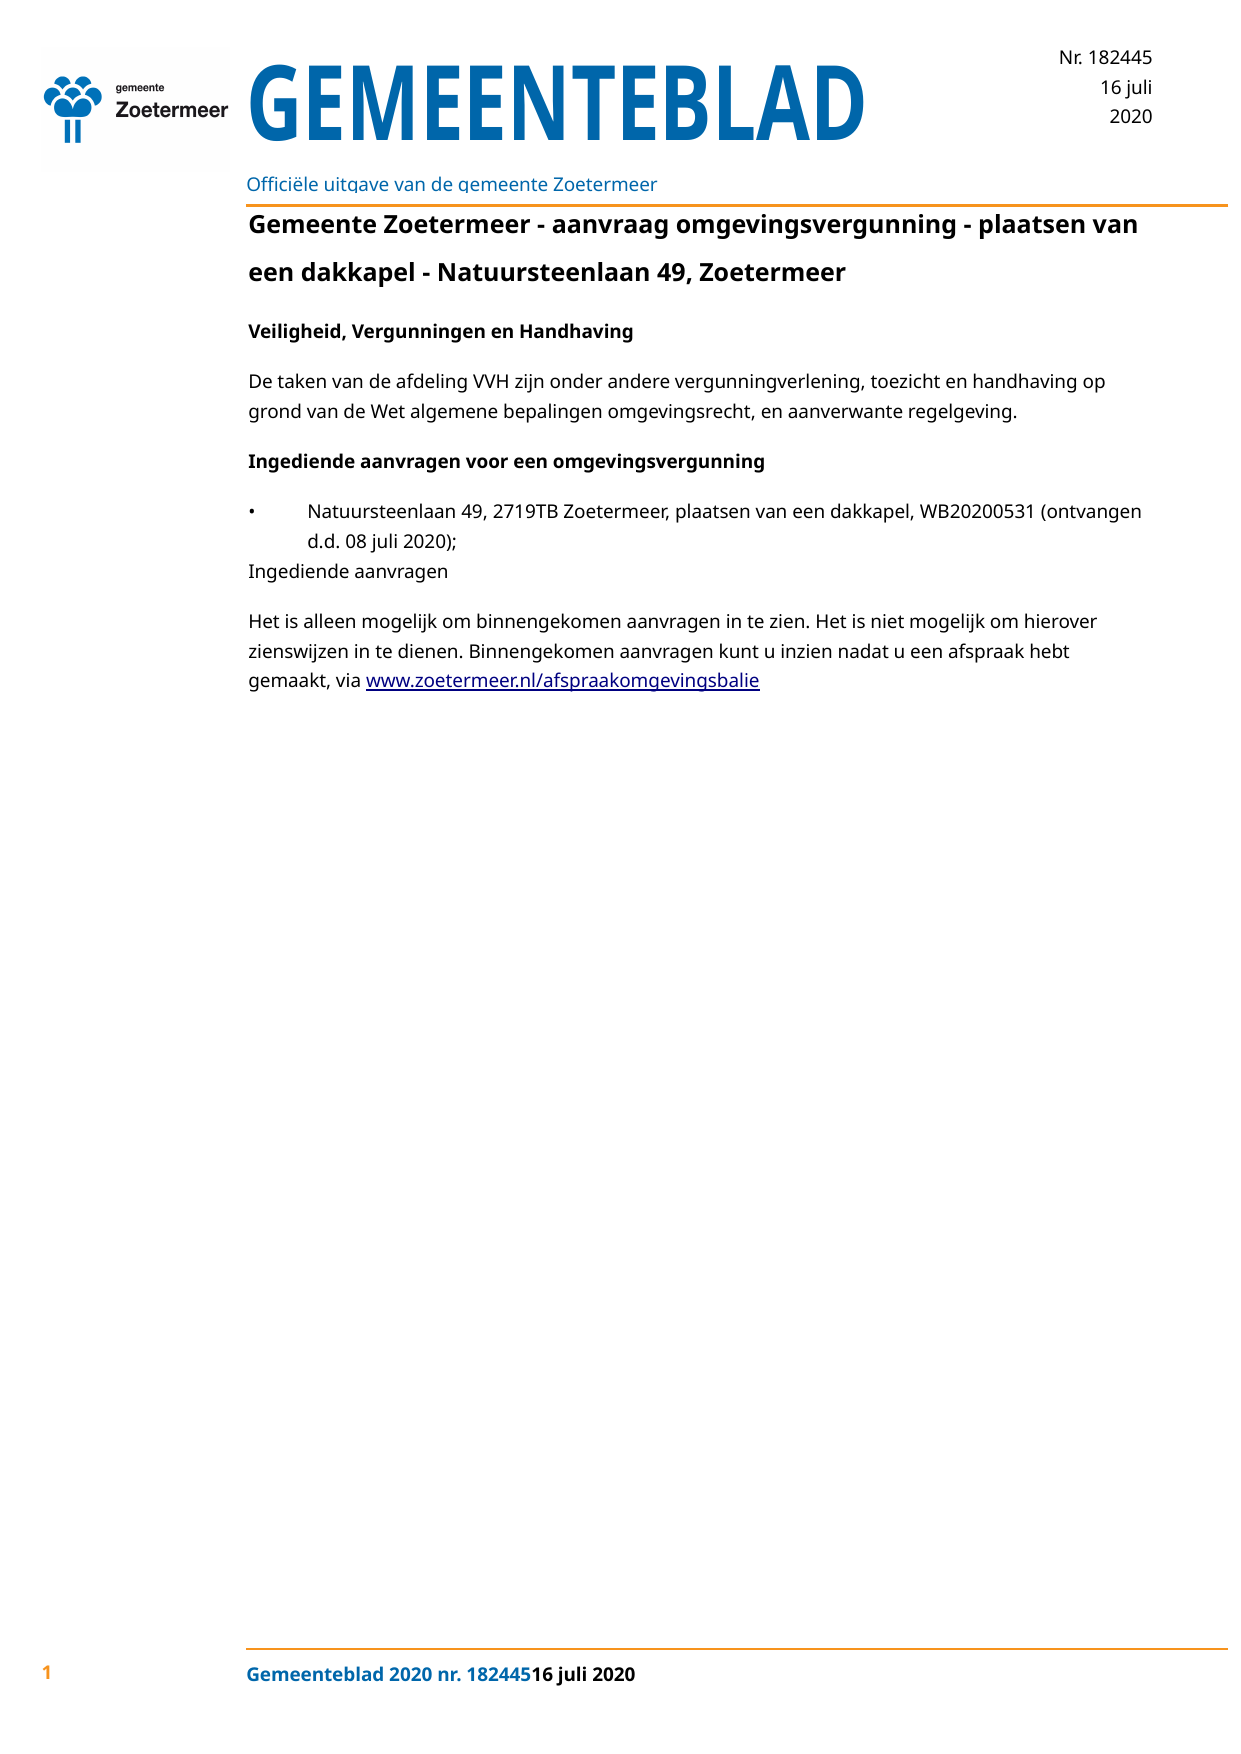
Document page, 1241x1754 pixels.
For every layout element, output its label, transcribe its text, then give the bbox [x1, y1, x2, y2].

text Ingediende aanvragen [248, 558, 1152, 584]
text Veiligheid, Vergunningen en Handhaving [248, 318, 1152, 344]
text Het is alleen mogelijk om binnengekomen aanvragen in te zien. Het is niet mogelijk om hierover zienswijzen in te dienen. Binnengekomen aanvragen kunt u inzien nadat u een afspraak hebt gemaakt, via www.zoetermeer.nl/afspraakomgevingsbalie [248, 608, 1152, 693]
text Ingediende aanvragen voor een omgevingsvergunning [248, 448, 1152, 474]
text Gemeente Zoetermeer - aanvraag omgevingsvergunning - plaatsen van een dakkapel - Natuursteenlaan 49, Zoetermeer [248, 207, 1152, 288]
text De taken van de afdeling VVH zijn onder andere vergunningverlening, toezicht en handhaving op grond van de Wet algemene bepalingen omgevingsrecht, en aanverwante regelgeving. [248, 368, 1152, 424]
list Natuursteenlaan 49, 2719TB Zoetermeer, plaatsen van een dakkapel, WB20200531 (ontvangen d.d. 08 juli 2020); [248, 499, 1152, 554]
picture [41, 47, 231, 172]
